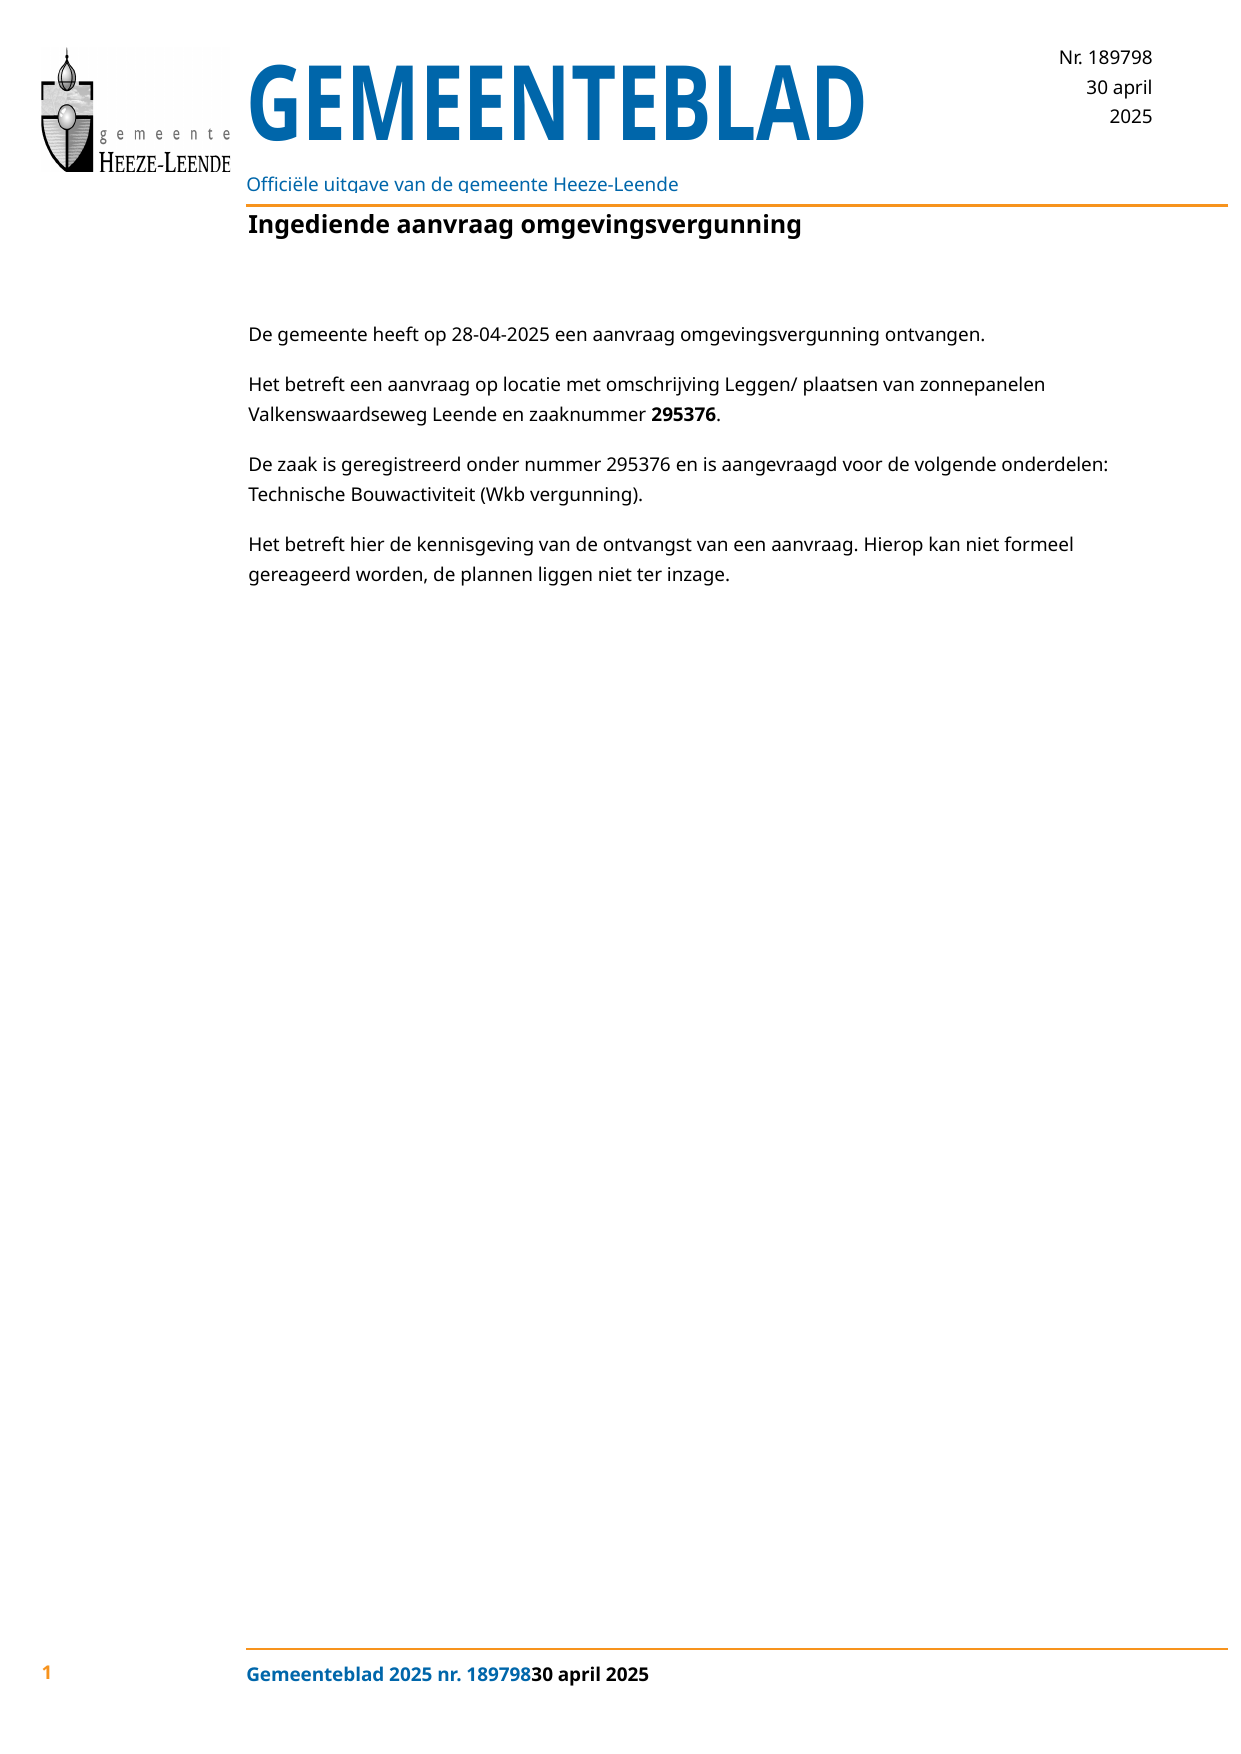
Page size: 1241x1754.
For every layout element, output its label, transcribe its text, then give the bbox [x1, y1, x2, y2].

text De gemeente heeft op 28-04-2025 een aanvraag omgevingsvergunning ontvangen. [248, 321, 1152, 346]
text Het betreft een aanvraag op locatie met omschrijving Leggen/ plaatsen van zonnepanelen Valkenswaardseweg Leende en zaaknummer 295376. [248, 371, 1152, 426]
text De zaak is geregistreerd onder nummer 295376 en is aangevraagd voor de volgende onderdelen: Technische Bouwactiviteit (Wkb vergunning). [248, 451, 1152, 506]
text Ingediende aanvraag omgevingsvergunning [248, 207, 1152, 241]
picture [41, 47, 231, 172]
text Het betreft hier de kennisgeving van de ontvangst van een aanvraag. Hierop kan niet formeel gereageerd worden, de plannen liggen niet ter inzage. [248, 531, 1152, 586]
